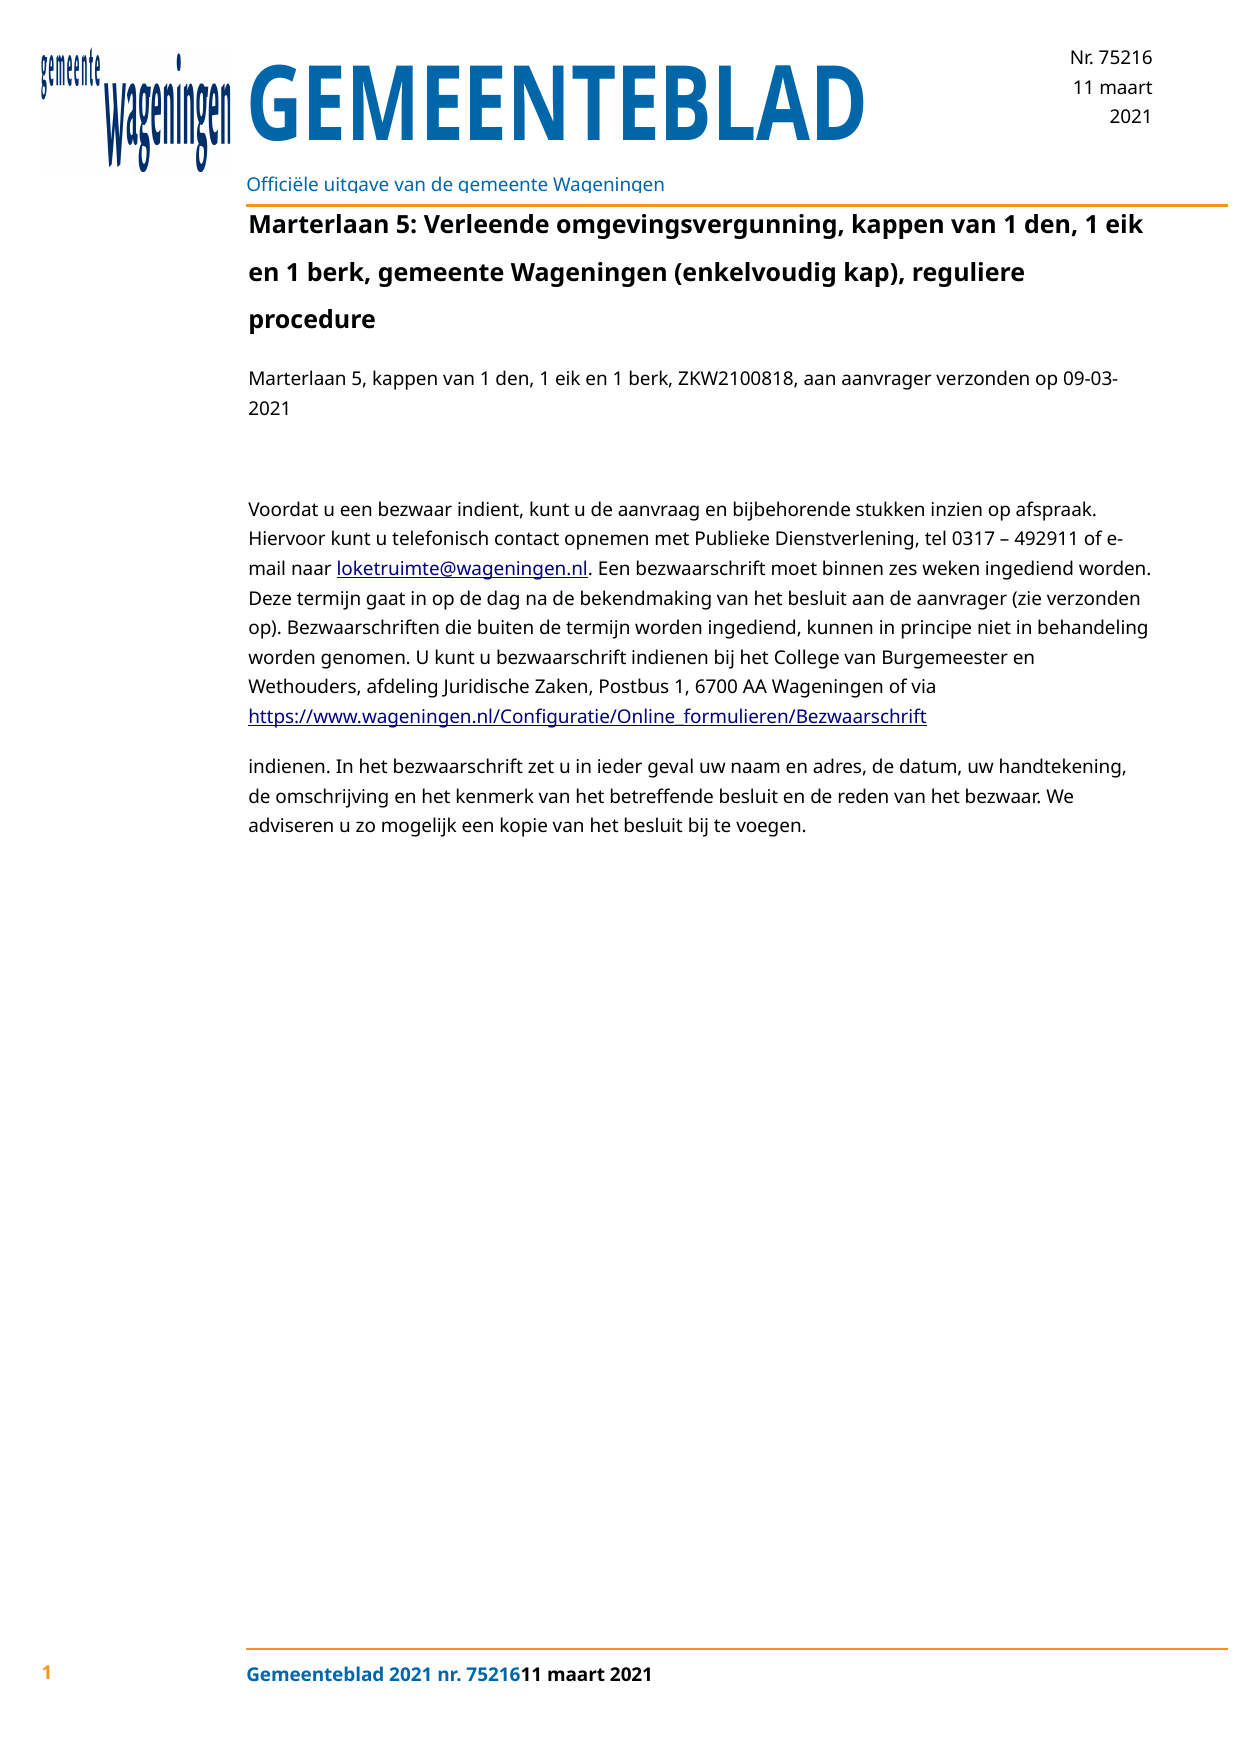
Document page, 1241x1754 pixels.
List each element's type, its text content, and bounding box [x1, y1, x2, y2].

picture [41, 47, 231, 172]
text Marterlaan 5, kappen van 1 den, 1 eik en 1 berk, ZKW2100818, aan aanvrager verzonden op 09-03-2021 [248, 366, 1152, 421]
text indienen. In het bezwaarschrift zet u in ieder geval uw naam en adres, de datum, uw handtekening, de omschrijving en het kenmerk van het betreffende besluit en de reden van het bezwaar. We adviseren u zo mogelijk een kopie van het besluit bij te voegen. [248, 753, 1152, 838]
text Voordat u een bezwaar indient, kunt u de aanvraag en bijbehorende stukken inzien op afspraak. Hiervoor kunt u telefonisch contact opnemen met Publieke Dienstverlening, tel 0317 – 492911 of e-mail naar loketruimte@wageningen.nl. Een bezwaarschrift moet binnen zes weken ingediend worden. Deze termijn gaat in op de dag na de bekendmaking van het besluit aan de aanvrager (zie verzonden op). Bezwaarschriften die buiten de termijn worden ingediend, kunnen in principe niet in behandeling worden genomen. U kunt u bezwaarschrift indienen bij het College van Burgemeester en Wethouders, afdeling Juridische Zaken, Postbus 1, 6700 AA Wageningen of via https://www.wageningen.nl/Configuratie/Online_formulieren/Bezwaarschrift [248, 496, 1152, 729]
text Marterlaan 5: Verleende omgevingsvergunning, kappen van 1 den, 1 eik en 1 berk, gemeente Wageningen (enkelvoudig kap), reguliere procedure [248, 207, 1152, 336]
